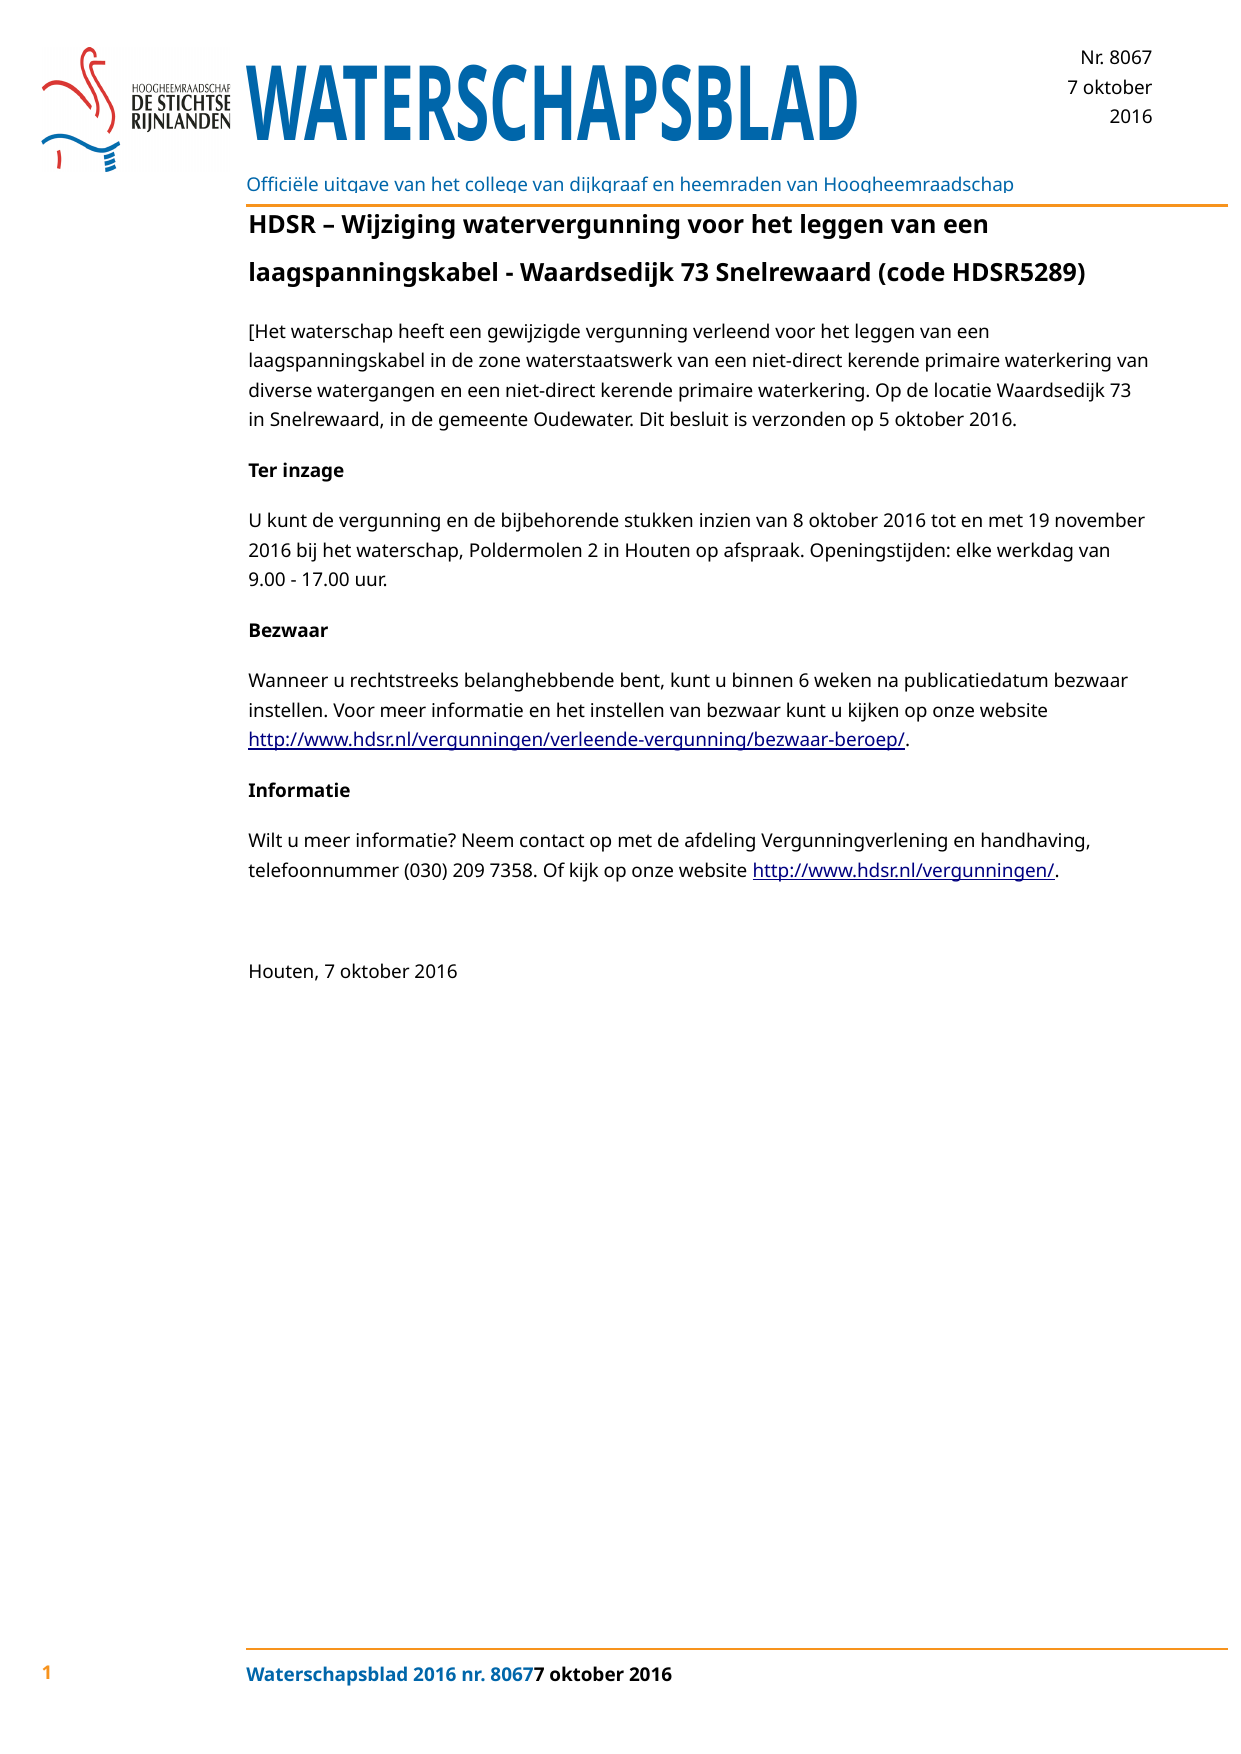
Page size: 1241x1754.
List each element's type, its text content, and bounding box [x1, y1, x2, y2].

text Houten, 7 oktober 2016 [248, 958, 1152, 984]
text HDSR – Wijziging watervergunning voor het leggen van een laagspanningskabel - Waardsedijk 73 Snelrewaard (code HDSR5289) [248, 207, 1152, 288]
text U kunt de vergunning en de bijbehorende stukken inzien van 8 oktober 2016 tot en met 19 november 2016 bij het waterschap, Poldermolen 2 in Houten op afspraak. Openingstijden: elke werkdag van 9.00 - 17.00 uur. [248, 507, 1152, 592]
picture [41, 47, 231, 172]
text Wilt u meer informatie? Neem contact op met de afdeling Vergunningverlening en handhaving, telefoonnummer (030) 209 7358. Of kijk op onze website http://www.hdsr.nl/vergunningen/. [248, 827, 1152, 883]
text Bezwaar [248, 617, 1152, 643]
text [Het waterschap heeft een gewijzigde vergunning verleend voor het leggen van een laagspanningskabel in de zone waterstaatswerk van een niet-direct kerende primaire waterkering van diverse watergangen en een niet-direct kerende primaire waterkering. Op de locatie Waardsedijk 73 in Snelrewaard, in de gemeente Oudewater. Dit besluit is verzonden op 5 oktober 2016. [248, 318, 1152, 432]
text Informatie [248, 777, 1152, 803]
text Ter inzage [248, 457, 1152, 483]
text Wanneer u rechtstreeks belanghebbende bent, kunt u binnen 6 weken na publicatiedatum bezwaar instellen. Voor meer informatie en het instellen van bezwaar kunt u kijken op onze website http://www.hdsr.nl/vergunningen/verleende-vergunning/bezwaar-beroep/. [248, 667, 1152, 752]
